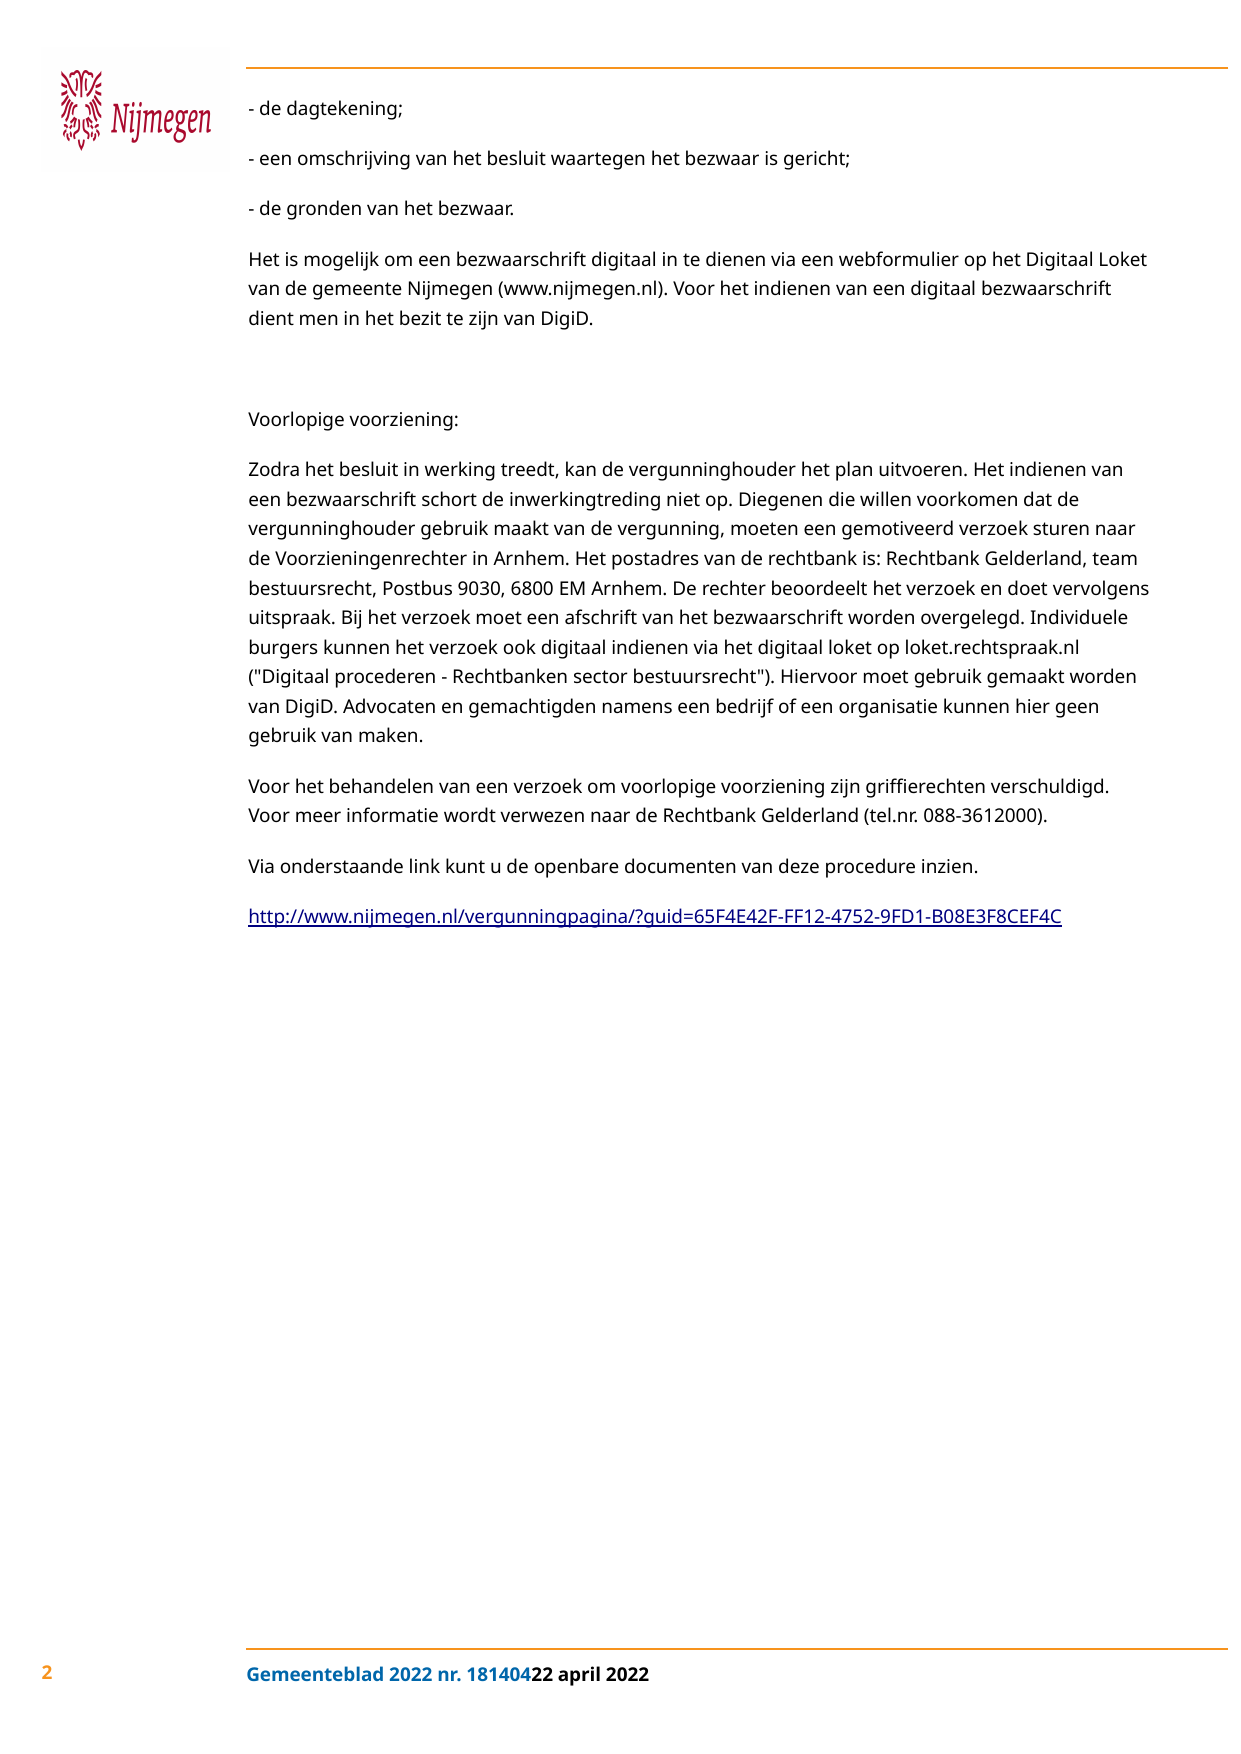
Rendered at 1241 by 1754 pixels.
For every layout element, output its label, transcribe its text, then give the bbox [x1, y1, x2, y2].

text Via onderstaande link kunt u de openbare documenten van deze procedure inzien. [248, 853, 1152, 879]
text http://www.nijmegen.nl/vergunningpagina/?guid=65F4E42F-FF12-4752-9FD1-B08E3F8CEF4C [248, 903, 1152, 929]
text Zodra het besluit in werking treedt, kan de vergunninghouder het plan uitvoeren. Het indienen van een bezwaarschrift schort de inwerkingtreding niet op. Diegenen die willen voorkomen dat de vergunninghouder gebruik maakt van de vergunning, moeten een gemotiveerd verzoek sturen naar de Voorzieningenrechter in Arnhem. Het postadres van de rechtbank is: Rechtbank Gelderland, team bestuursrecht, Postbus 9030, 6800 EM Arnhem. De rechter beoordeelt het verzoek en doet vervolgens uitspraak. Bij het verzoek moet een afschrift van het bezwaarschrift worden overgelegd. Individuele burgers kunnen het verzoek ook digitaal indienen via het digitaal loket op loket.rechtspraak.nl ("Digitaal procederen - Rechtbanken sector bestuursrecht"). Hiervoor moet gebruik gemaakt worden van DigiD. Advocaten en gemachtigden namens een bedrijf of een organisatie kunnen hier geen gebruik van maken. [248, 456, 1152, 748]
text Voorlopige voorziening: [248, 406, 1152, 432]
picture [41, 47, 231, 172]
text - een omschrijving van het besluit waartegen het bezwaar is gericht; [248, 145, 1152, 171]
text Het is mogelijk om een bezwaarschrift digitaal in te dienen via een webformulier op het Digitaal Loket van de gemeente Nijmegen (www.nijmegen.nl). Voor het indienen van een digitaal bezwaarschrift dient men in het bezit te zijn van DigiD. [248, 246, 1152, 331]
text Voor het behandelen van een verzoek om voorlopige voorziening zijn griffierechten verschuldigd. Voor meer informatie wordt verwezen naar de Rechtbank Gelderland (tel.nr. 088-3612000). [248, 773, 1152, 828]
text - de gronden van het bezwaar. [248, 196, 1152, 221]
text - de dagtekening; [248, 95, 1152, 121]
